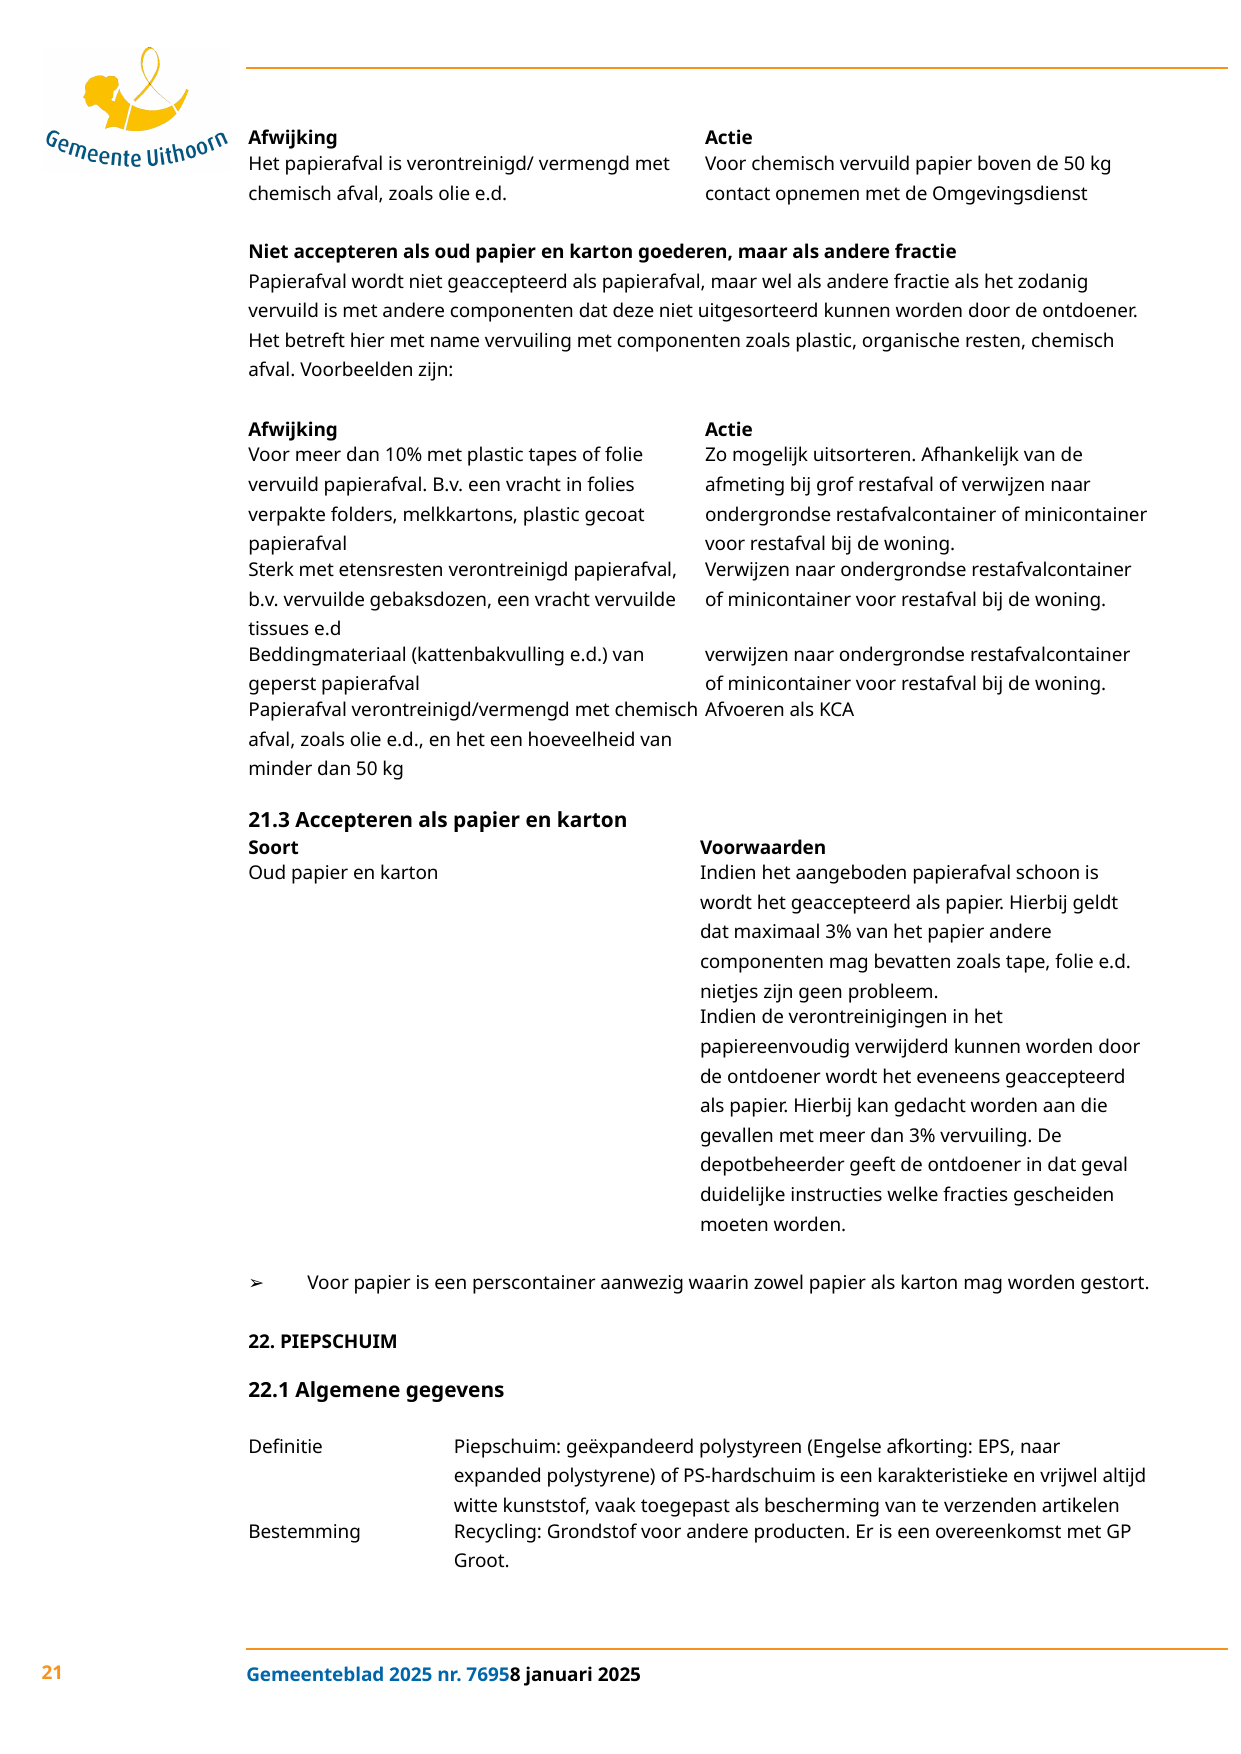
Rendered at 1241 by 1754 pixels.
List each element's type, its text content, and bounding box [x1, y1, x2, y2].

table_cell verwijzen naar ondergrondse restafvalcontainer of minicontainer voor restafval bij de woning. [705, 641, 1152, 696]
list Voor papier is een perscontainer aanwezig waarin zowel papier als karton mag worden gestort. [248, 1269, 1152, 1295]
picture [41, 47, 231, 172]
table_cell Recycling: Grondstof voor andere producten. Er is een overeenkomst met GP Groot. [454, 1518, 1152, 1573]
table_header Soort [248, 834, 700, 859]
table_cell [248, 1004, 700, 1236]
table_header Afwijking [248, 416, 705, 442]
table_cell Papierafval verontreinigd/vermengd met chemisch afval, zoals olie e.d., en het een hoeveelheid van minder dan 50 kg [248, 696, 705, 781]
table_header Definitie [248, 1433, 454, 1518]
text Papierafval wordt niet geaccepteerd als papierafval, maar wel als andere fractie als het zodanig vervuild is met andere componenten dat deze niet uitgesorteerd kunnen worden door de ontdoener. Het betreft hier met name vervuiling met componenten zoals plastic, organische resten, chemisch afval. Voorbeelden zijn: [248, 268, 1152, 382]
text 22.1 Algemene gegevens [248, 1375, 1152, 1403]
table_cell Voor chemisch vervuild papier boven de 50 kg contact opnemen met de Omgevingsdienst [705, 150, 1152, 206]
text 22. PIEPSCHUIM [248, 1328, 1152, 1354]
text Niet accepteren als oud papier en karton goederen, maar als andere fractie [248, 238, 1152, 264]
table_header Voorwaarden [700, 834, 1152, 859]
table_cell Het papierafval is verontreinigd/ vermengd met chemisch afval, zoals olie e.d. [248, 150, 705, 206]
table_header Actie [705, 125, 1152, 150]
table_cell Verwijzen naar ondergrondse restafvalcontainer of minicontainer voor restafval bij de woning. [705, 556, 1152, 641]
table_cell Sterk met etensresten verontreinigd papierafval, b.v. vervuilde gebaksdozen, een vracht vervuilde tissues e.d [248, 556, 705, 641]
table_cell Oud papier en karton [248, 860, 700, 1004]
table_cell Zo mogelijk uitsorteren. Afhankelijk van de afmeting bij grof restafval of verwijzen naar ondergrondse restafvalcontainer of minicontainer voor restafval bij de woning. [705, 442, 1152, 556]
table_cell Afvoeren als KCA [705, 696, 1152, 781]
table_cell Indien de verontreinigingen in het papiereenvoudig verwijderd kunnen worden door de ontdoener wordt het eveneens geaccepteerd als papier. Hierbij kan gedacht worden aan die gevallen met meer dan 3% vervuiling. De depotbeheerder geeft de ontdoener in dat geval duidelijke instructies welke fracties gescheiden moeten worden. [700, 1004, 1152, 1236]
table_cell Beddingmateriaal (kattenbakvulling e.d.) van geperst papierafval [248, 641, 705, 696]
text 21.3 Accepteren als papier en karton [248, 805, 1152, 834]
table_header Piepschuim: geëxpandeerd polystyreen (Engelse afkorting: EPS, naar expanded polystyrene) of PS-hardschuim is een karakteristieke en vrijwel altijd witte kunststof, vaak toegepast als bescherming van te verzenden artikelen [454, 1433, 1152, 1518]
table_cell Voor meer dan 10% met plastic tapes of folie vervuild papierafval. B.v. een vracht in folies verpakte folders, melkkartons, plastic gecoat papierafval [248, 442, 705, 556]
table_header Afwijking [248, 125, 705, 150]
table_header Actie [705, 416, 1152, 442]
table_cell Indien het aangeboden papierafval schoon is wordt het geaccepteerd als papier. Hierbij geldt dat maximaal 3% van het papier andere componenten mag bevatten zoals tape, folie e.d. nietjes zijn geen probleem. [700, 860, 1152, 1004]
table_cell Bestemming [248, 1518, 454, 1573]
